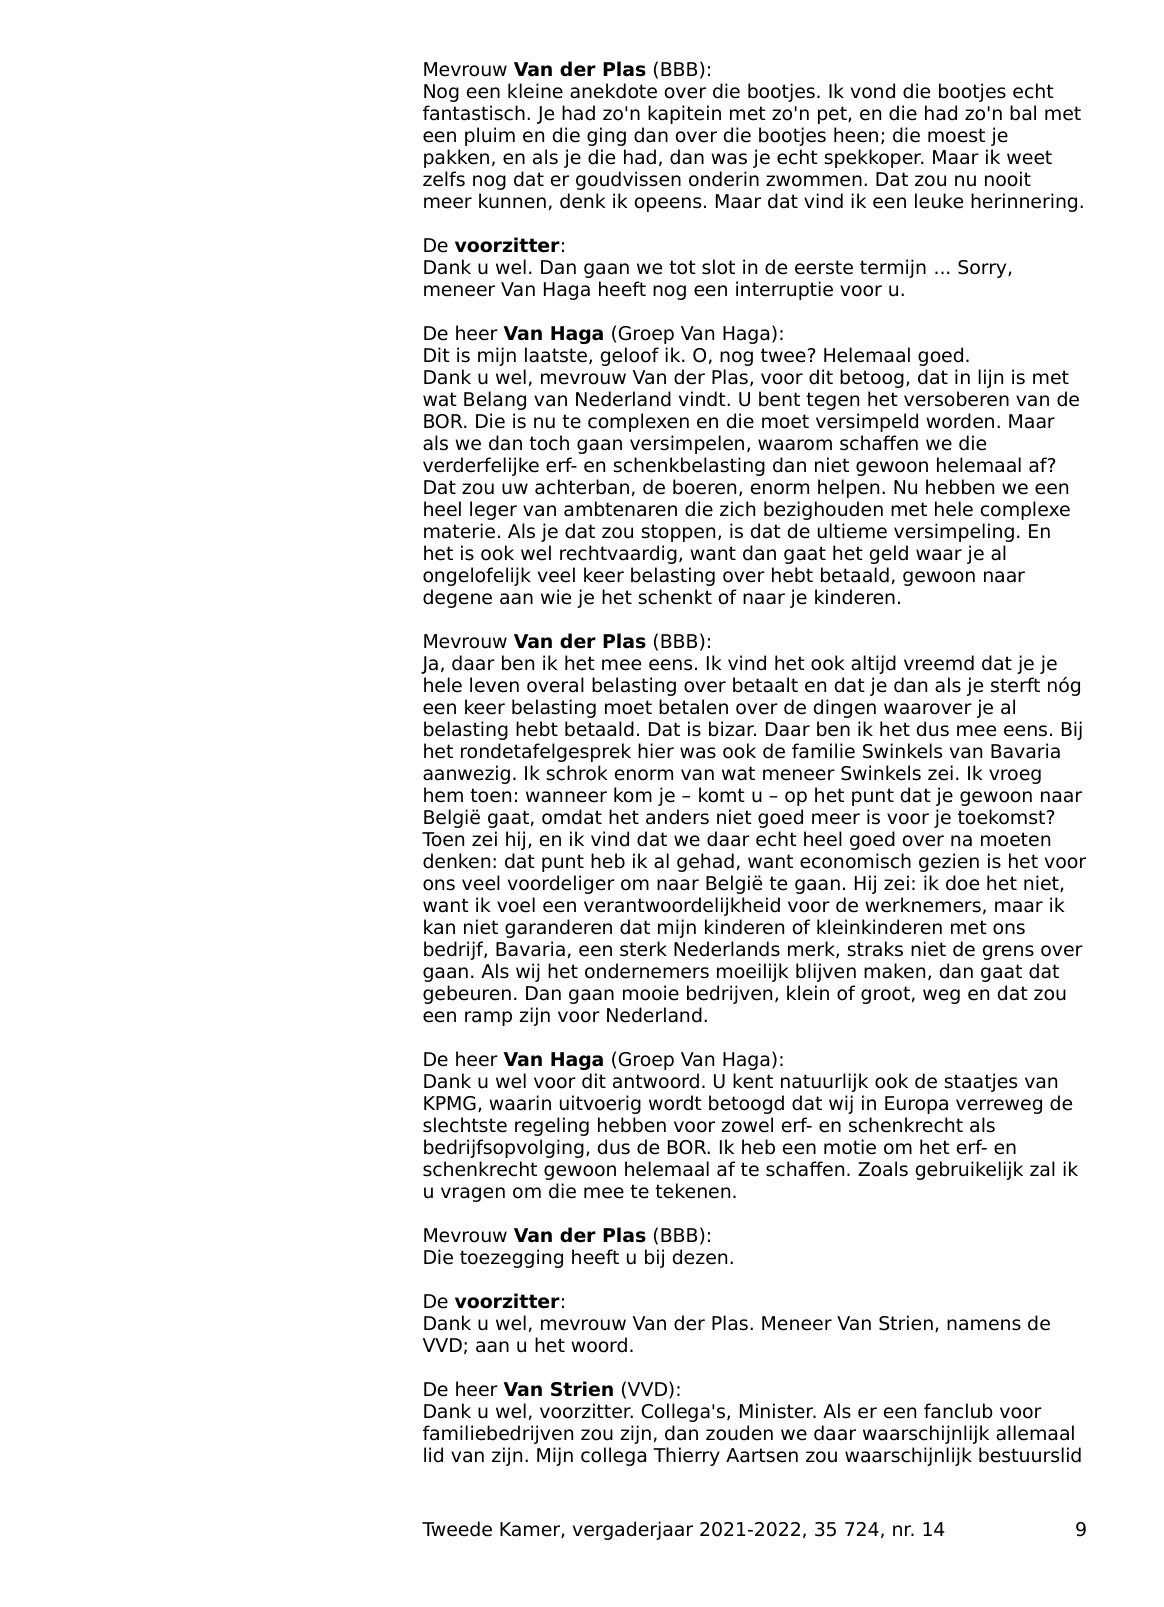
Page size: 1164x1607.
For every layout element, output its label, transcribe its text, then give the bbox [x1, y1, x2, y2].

text Mevrouw Van der Plas (BBB): [422, 59, 1087, 81]
text De voorzitter: [422, 235, 1087, 257]
text Ja, daar ben ik het mee eens. Ik vind het ook altijd vreemd dat je je hele leven overal belasting over betaalt en dat je dan als je sterft nóg een keer belasting moet betalen over de dingen waarover je al belasting hebt betaald. Dat is bizar. Daar ben ik het dus mee eens. Bij het rondetafelgesprek hier was ook de familie Swinkels van Bavaria aanwezig. Ik schrok enorm van wat meneer Swinkels zei. Ik vroeg hem toen: wanneer kom je – komt u – op het punt dat je gewoon naar België gaat, omdat het anders niet goed meer is voor je toekomst? Toen zei hij, en ik vind dat we daar echt heel goed over na moeten denken: dat punt heb ik al gehad, want economisch gezien is het voor ons veel voordeliger om naar België te gaan. Hij zei: ik doe het niet, want ik voel een verantwoordelijkheid voor de werknemers, maar ik kan niet garanderen dat mijn kinderen of kleinkinderen met ons bedrijf, Bavaria, een sterk Nederlands merk, straks niet de grens over gaan. Als wij het ondernemers moeilijk blijven maken, dan gaat dat gebeuren. Dan gaan mooie bedrijven, klein of groot, weg en dat zou een ramp zijn voor Nederland. [422, 653, 1087, 1027]
text De heer Van Haga (Groep Van Haga): [422, 1049, 1087, 1071]
text De voorzitter: [422, 1291, 1087, 1313]
text Mevrouw Van der Plas (BBB): [422, 1225, 1087, 1247]
text De heer Van Haga (Groep Van Haga): [422, 323, 1087, 345]
text Dank u wel. Dan gaan we tot slot in de eerste termijn ... Sorry, meneer Van Haga heeft nog een interruptie voor u. [422, 257, 1087, 301]
text Mevrouw Van der Plas (BBB): [422, 631, 1087, 653]
text Dank u wel, voorzitter. Collega's, Minister. Als er een fanclub voor familiebedrijven zou zijn, dan zouden we daar waarschijnlijk allemaal lid van zijn. Mijn collega Thierry Aartsen zou waarschijnlijk bestuurslid [422, 1401, 1087, 1467]
text Dank u wel, mevrouw Van der Plas. Meneer Van Strien, namens de VVD; aan u het woord. [422, 1313, 1087, 1357]
text Nog een kleine anekdote over die bootjes. Ik vond die bootjes echt fantastisch. Je had zo'n kapitein met zo'n pet, en die had zo'n bal met een pluim en die ging dan over die bootjes heen; die moest je pakken, en als je die had, dan was je echt spekkoper. Maar ik weet zelfs nog dat er goudvissen onderin zwommen. Dat zou nu nooit meer kunnen, denk ik opeens. Maar dat vind ik een leuke herinnering. [422, 81, 1087, 213]
text Dank u wel, mevrouw Van der Plas, voor dit betoog, dat in lijn is met wat Belang van Nederland vindt. U bent tegen het versoberen van de BOR. Die is nu te complexen en die moet versimpeld worden. Maar als we dan toch gaan versimpelen, waarom schaffen we die verderfelijke erf- en schenkbelasting dan niet gewoon helemaal af? Dat zou uw achterban, de boeren, enorm helpen. Nu hebben we een heel leger van ambtenaren die zich bezighouden met hele complexe materie. Als je dat zou stoppen, is dat de ultieme versimpeling. En het is ook wel rechtvaardig, want dan gaat het geld waar je al ongelofelijk veel keer belasting over hebt betaald, gewoon naar degene aan wie je het schenkt of naar je kinderen. [422, 367, 1087, 609]
text Dank u wel voor dit antwoord. U kent natuurlijk ook de staatjes van KPMG, waarin uitvoerig wordt betoogd dat wij in Europa verreweg de slechtste regeling hebben voor zowel erf- en schenkrecht als bedrijfsopvolging, dus de BOR. Ik heb een motie om het erf- en schenkrecht gewoon helemaal af te schaffen. Zoals gebruikelijk zal ik u vragen om die mee te tekenen. [422, 1071, 1087, 1203]
text Die toezegging heeft u bij dezen. [422, 1247, 1087, 1269]
text Dit is mijn laatste, geloof ik. O, nog twee? Helemaal goed. [422, 345, 1087, 367]
text De heer Van Strien (VVD): [422, 1379, 1087, 1401]
